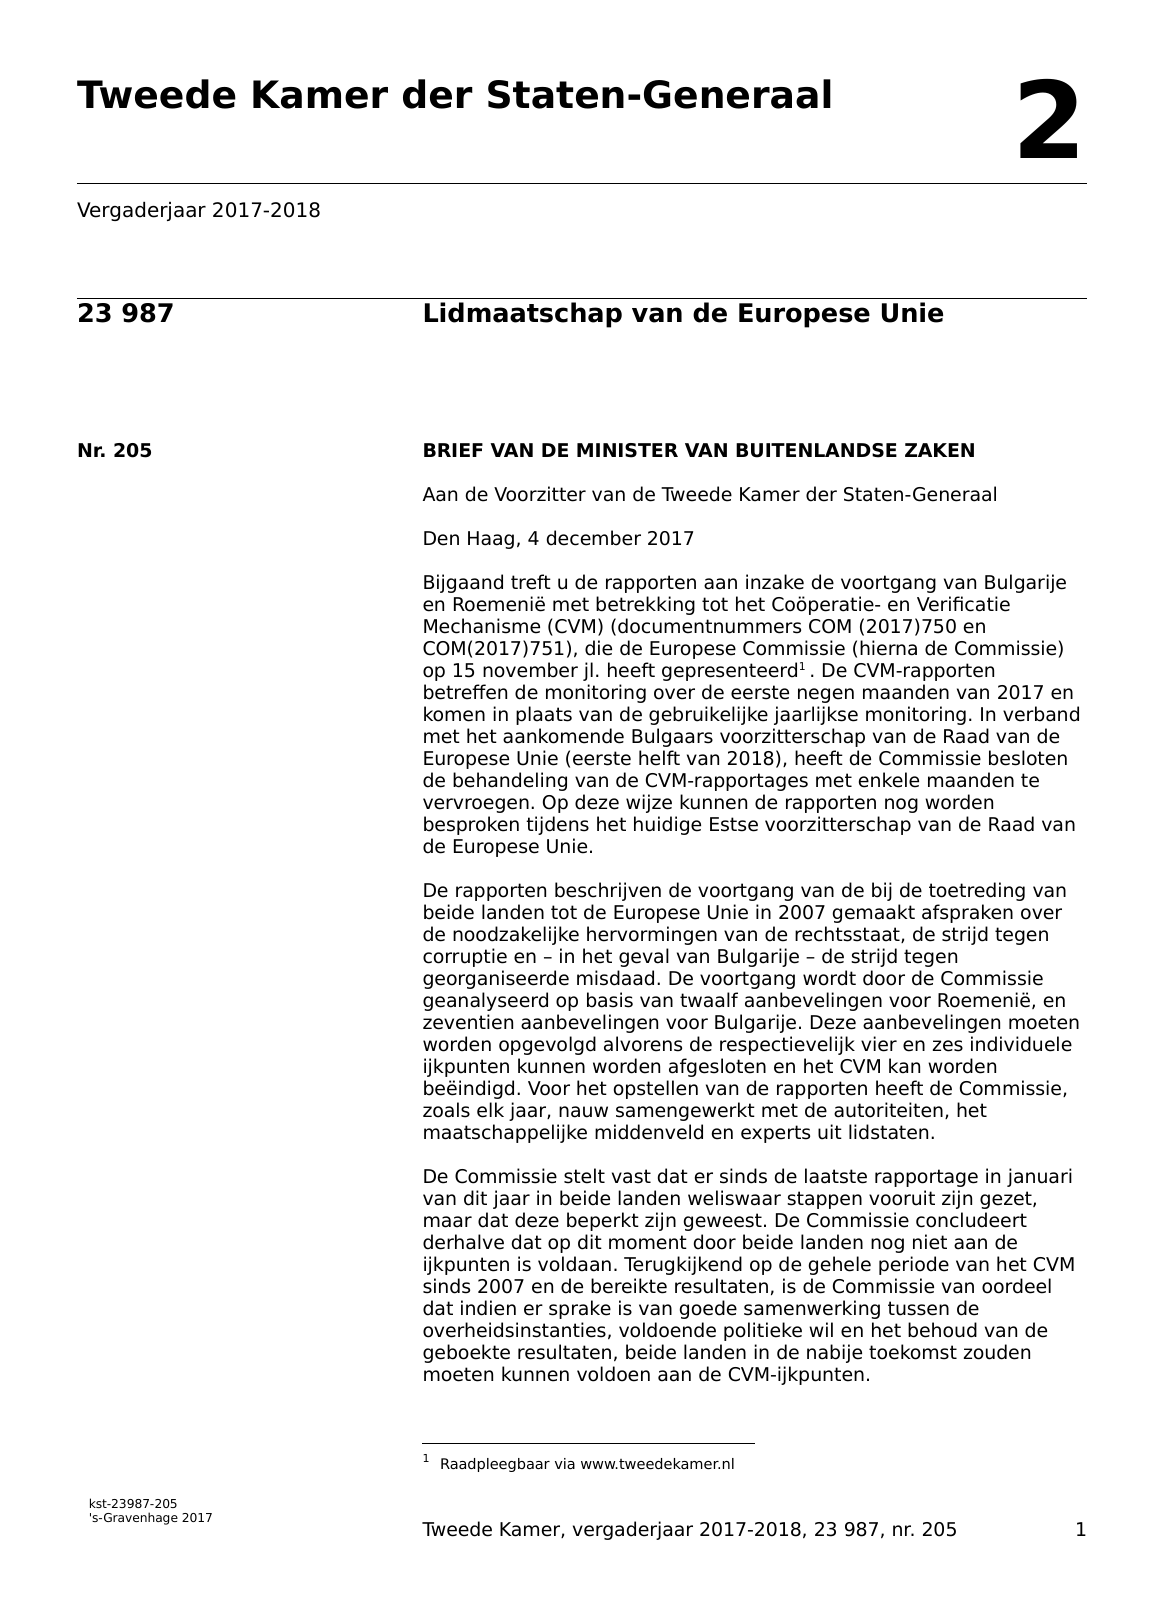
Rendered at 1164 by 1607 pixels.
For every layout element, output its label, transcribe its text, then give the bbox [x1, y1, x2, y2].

text 's-Gravenhage 2017 [88, 1511, 323, 1525]
table_header 2 [886, 59, 1087, 183]
text Aan de Voorzitter van de Tweede Kamer der Staten-Generaal [422, 484, 1087, 506]
text Den Haag, 4 december 2017 [422, 528, 1087, 550]
table_cell Vergaderjaar 2017-2018 [77, 184, 1087, 298]
text Raadpleegbaar via www.tweedekamer.nl [422, 1452, 1087, 1474]
subtitle Nr. 205 BRIEF VAN DE MINISTER VAN BUITENLANDSE ZAKEN [77, 440, 1087, 462]
subtitle 23 987 Lidmaatschap van de Europese Unie [77, 299, 1087, 329]
text De Commissie stelt vast dat er sinds de laatste rapportage in januari van dit jaar in beide landen weliswaar stappen vooruit zijn gezet, maar dat deze beperkt zijn geweest. De Commissie concludeert derhalve dat op dit moment door beide landen nog niet aan de ijkpunten is voldaan. Terugkijkend op de gehele periode van het CVM sinds 2007 en de bereikte resultaten, is de Commissie van oordeel dat indien er sprake is van goede samenwerking tussen de overheidsinstanties, voldoende politieke wil en het behoud van de geboekte resultaten, beide landen in de nabije toekomst zouden moeten kunnen voldoen aan de CVM-ijkpunten. [422, 1166, 1087, 1386]
text kst-23987-205 [88, 1497, 323, 1511]
text De rapporten beschrijven de voortgang van de bij de toetreding van beide landen tot de Europese Unie in 2007 gemaakt afspraken over de noodzakelijke hervormingen van de rechtsstaat, de strijd tegen corruptie en – in het geval van Bulgarije – de strijd tegen georganiseerde misdaad. De voortgang wordt door de Commissie geanalyseerd op basis van twaalf aanbevelingen voor Roemenië, en zeventien aanbevelingen voor Bulgarije. Deze aanbevelingen moeten worden opgevolgd alvorens de respectievelijk vier en zes individuele ijkpunten kunnen worden afgesloten en het CVM kan worden beëindigd. Voor het opstellen van de rapporten heeft de Commissie, zoals elk jaar, nauw samengewerkt met de autoriteiten, het maatschappelijke middenveld en experts uit lidstaten. [422, 880, 1087, 1144]
text Bijgaand treft u de rapporten aan inzake de voortgang van Bulgarije en Roemenië met betrekking tot het Coöperatie- en Verificatie Mechanisme (CVM) (documentnummers COM (2017)750 en COM(2017)751), die de Europese Commissie (hierna de Commissie) op 15 november jl. heeft gepresenteerd. De CVM-rapporten betreffen de monitoring over de eerste negen maanden van 2017 en komen in plaats van de gebruikelijke jaarlijkse monitoring. In verband met het aankomende Bulgaars voorzitterschap van de Raad van de Europese Unie (eerste helft van 2018), heeft de Commissie besloten de behandeling van de CVM-rapportages met enkele maanden te vervroegen. Op deze wijze kunnen de rapporten nog worden besproken tijdens het huidige Estse voorzitterschap van de Raad van de Europese Unie. [422, 572, 1087, 858]
table_header Tweede Kamer der Staten-Generaal [77, 59, 886, 183]
